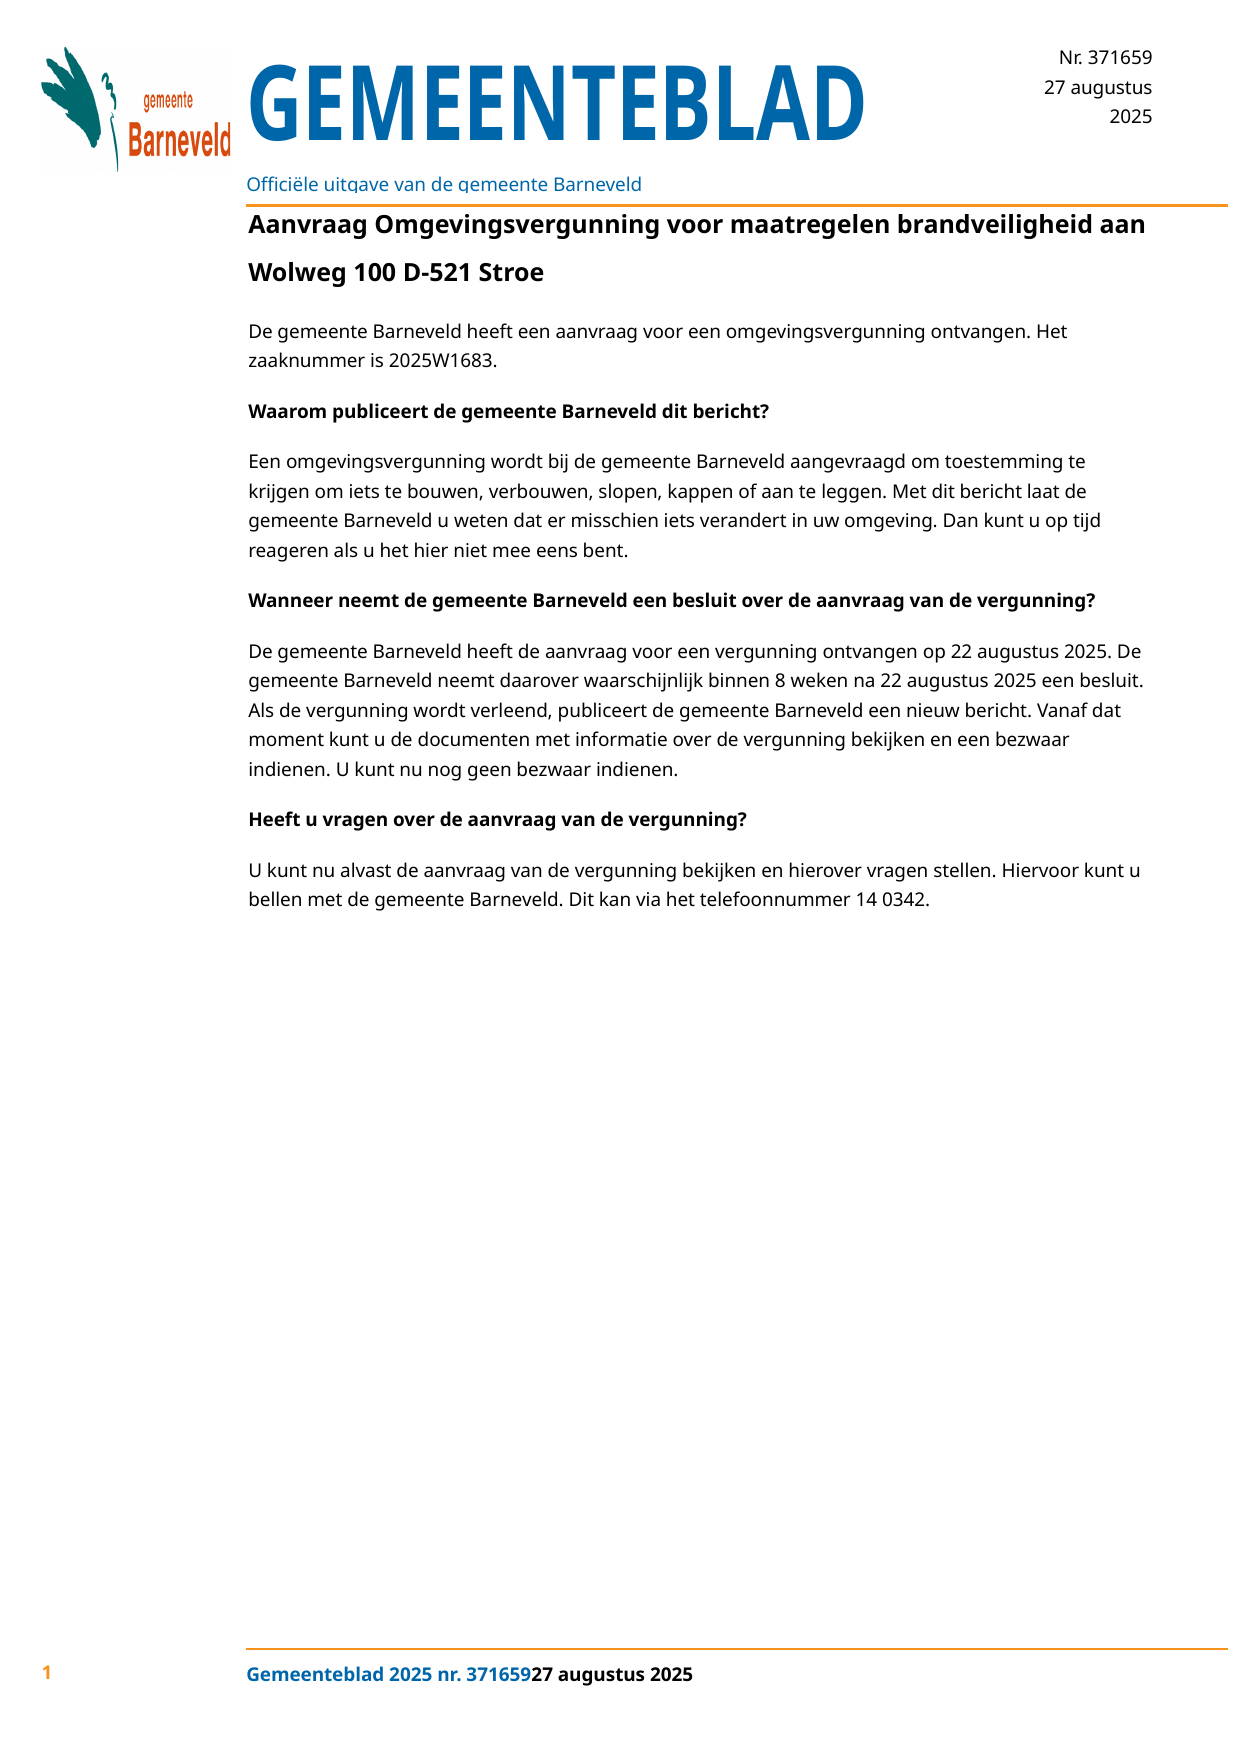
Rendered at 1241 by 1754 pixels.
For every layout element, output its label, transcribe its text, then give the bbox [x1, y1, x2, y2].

text Waarom publiceert de gemeente Barneveld dit bericht? [248, 398, 1152, 424]
text Heeft u vragen over de aanvraag van de vergunning? [248, 807, 1152, 832]
picture [41, 47, 231, 172]
text Aanvraag Omgevingsvergunning voor maatregelen brandveiligheid aan Wolweg 100 D-521 Stroe [248, 207, 1152, 288]
text De gemeente Barneveld heeft de aanvraag voor een vergunning ontvangen op 22 augustus 2025. De gemeente Barneveld neemt daarover waarschijnlijk binnen 8 weken na 22 augustus 2025 een besluit. Als de vergunning wordt verleend, publiceert de gemeente Barneveld een nieuw bericht. Vanaf dat moment kunt u de documenten met informatie over de vergunning bekijken en een bezwaar indienen. U kunt nu nog geen bezwaar indienen. [248, 638, 1152, 782]
text Wanneer neemt de gemeente Barneveld een besluit over de aanvraag van de vergunning? [248, 587, 1152, 613]
text U kunt nu alvast de aanvraag van de vergunning bekijken en hierover vragen stellen. Hiervoor kunt u bellen met de gemeente Barneveld. Dit kan via het telefoonnummer 14 0342. [248, 857, 1152, 912]
text De gemeente Barneveld heeft een aanvraag voor een omgevingsvergunning ontvangen. Het zaaknummer is 2025W1683. [248, 318, 1152, 373]
text Een omgevingsvergunning wordt bij de gemeente Barneveld aangevraagd om toestemming te krijgen om iets te bouwen, verbouwen, slopen, kappen of aan te leggen. Met dit bericht laat de gemeente Barneveld u weten dat er misschien iets verandert in uw omgeving. Dan kunt u op tijd reageren als u het hier niet mee eens bent. [248, 448, 1152, 563]
